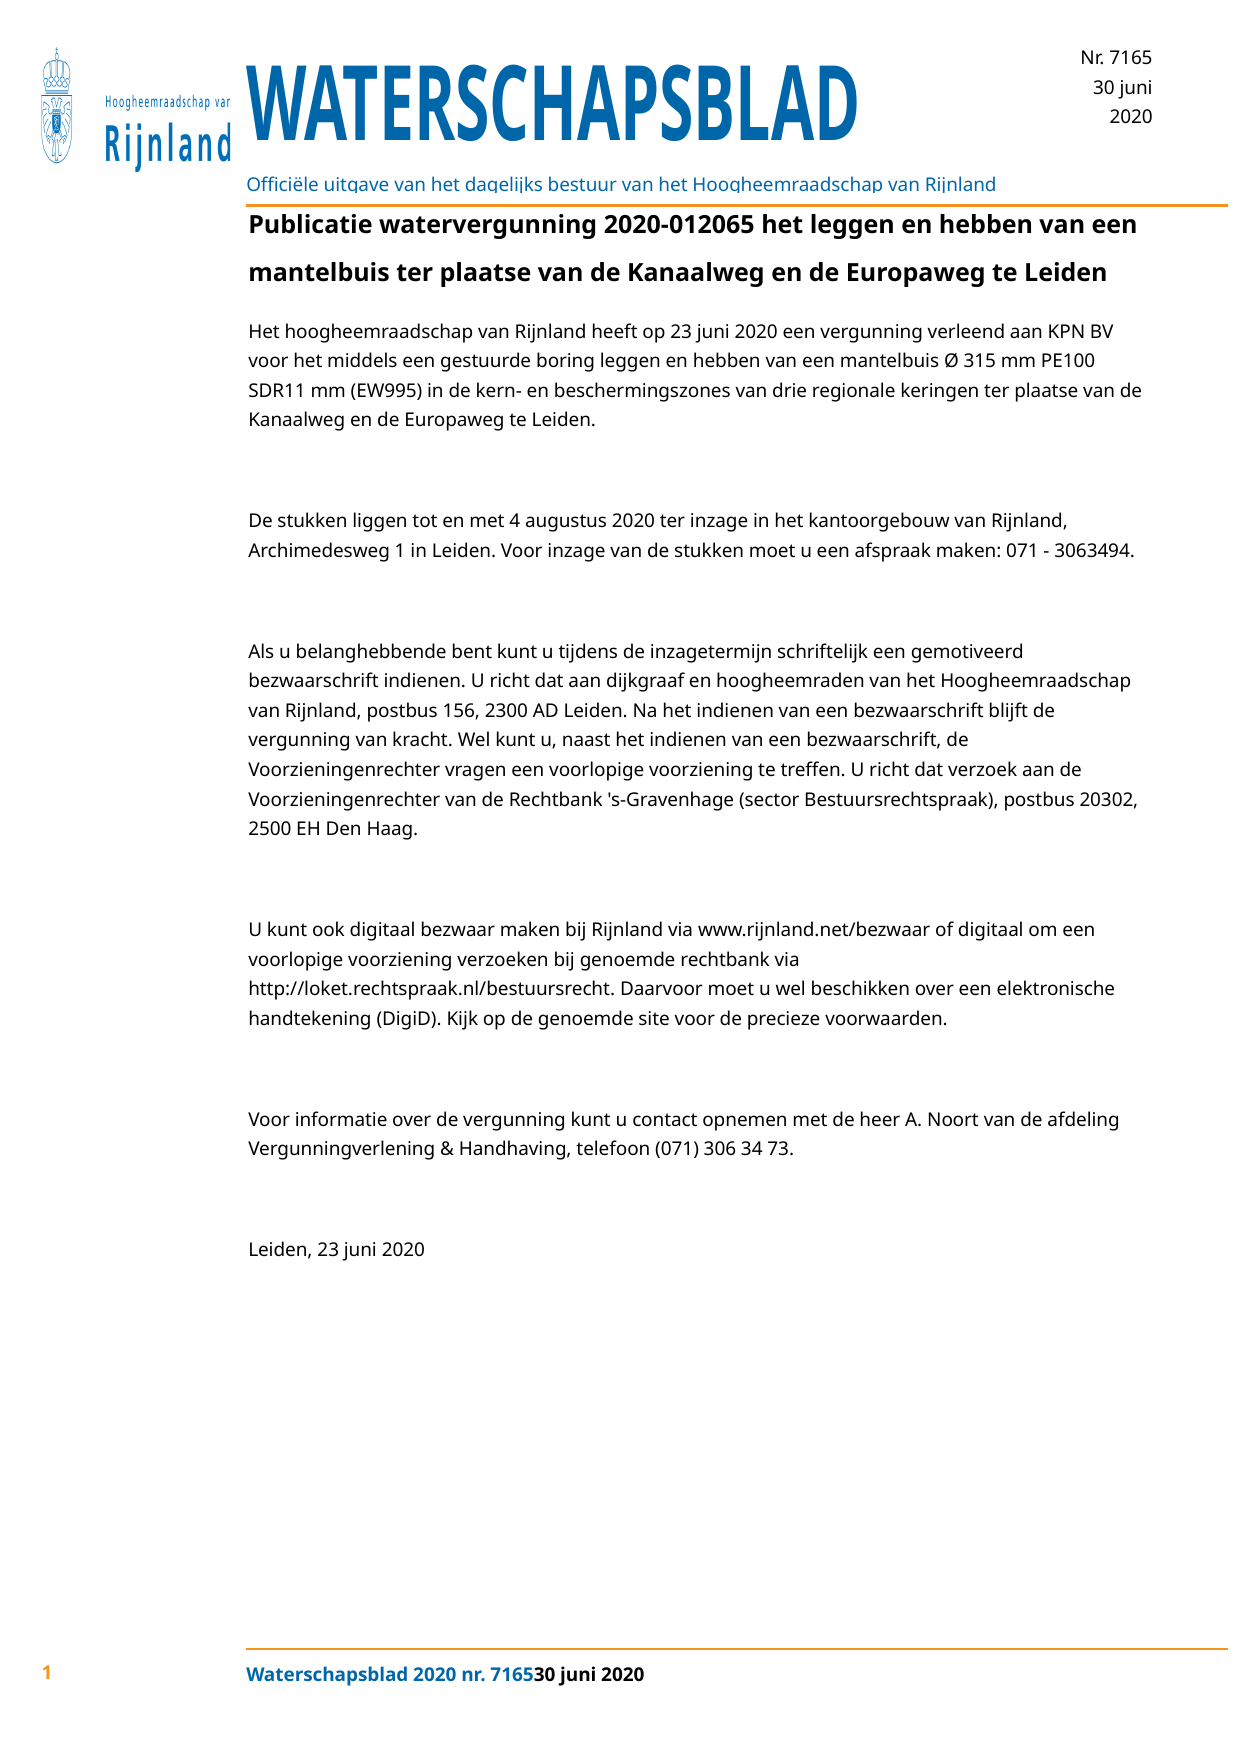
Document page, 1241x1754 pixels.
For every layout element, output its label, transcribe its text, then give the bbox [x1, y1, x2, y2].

text Voor informatie over de vergunning kunt u contact opnemen met de heer A. Noort van de afdeling Vergunningverlening & Handhaving, telefoon (071) 306 34 73. [248, 1106, 1152, 1161]
text De stukken liggen tot en met 4 augustus 2020 ter inzage in het kantoorgebouw van Rijnland, Archimedesweg 1 in Leiden. Voor inzage van de stukken moet u een afspraak maken: 071 - 3063494. [248, 507, 1152, 563]
text Leiden, 23 juni 2020 [248, 1236, 1152, 1262]
text Het hoogheemraadschap van Rijnland heeft op 23 juni 2020 een vergunning verleend aan KPN BV voor het middels een gestuurde boring leggen en hebben van een mantelbuis Ø 315 mm PE100 SDR11 mm (EW995) in de kern- en beschermingszones van drie regionale keringen ter plaatse van de Kanaalweg en de Europaweg te Leiden. [248, 318, 1152, 432]
text U kunt ook digitaal bezwaar maken bij Rijnland via www.rijnland.net/bezwaar of digitaal om een voorlopige voorziening verzoeken bij genoemde rechtbank via http://loket.rechtspraak.nl/bestuursrecht. Daarvoor moet u wel beschikken over een elektronische handtekening (DigiD). Kijk op de genoemde site voor de precieze voorwaarden. [248, 916, 1152, 1031]
picture [41, 47, 231, 172]
text Publicatie watervergunning 2020-012065 het leggen en hebben van een mantelbuis ter plaatse van de Kanaalweg en de Europaweg te Leiden [248, 207, 1152, 288]
text Als u belanghebbende bent kunt u tijdens de inzagetermijn schriftelijk een gemotiveerd bezwaarschrift indienen. U richt dat aan dijkgraaf en hoogheemraden van het Hoogheemraadschap van Rijnland, postbus 156, 2300 AD Leiden. Na het indienen van een bezwaarschrift blijft de vergunning van kracht. Wel kunt u, naast het indienen van een bezwaarschrift, de Voorzieningenrechter vragen een voorlopige voorziening te treffen. U richt dat verzoek aan de Voorzieningenrechter van de Rechtbank 's-Gravenhage (sector Bestuursrechtspraak), postbus 20302, 2500 EH Den Haag. [248, 638, 1152, 841]
